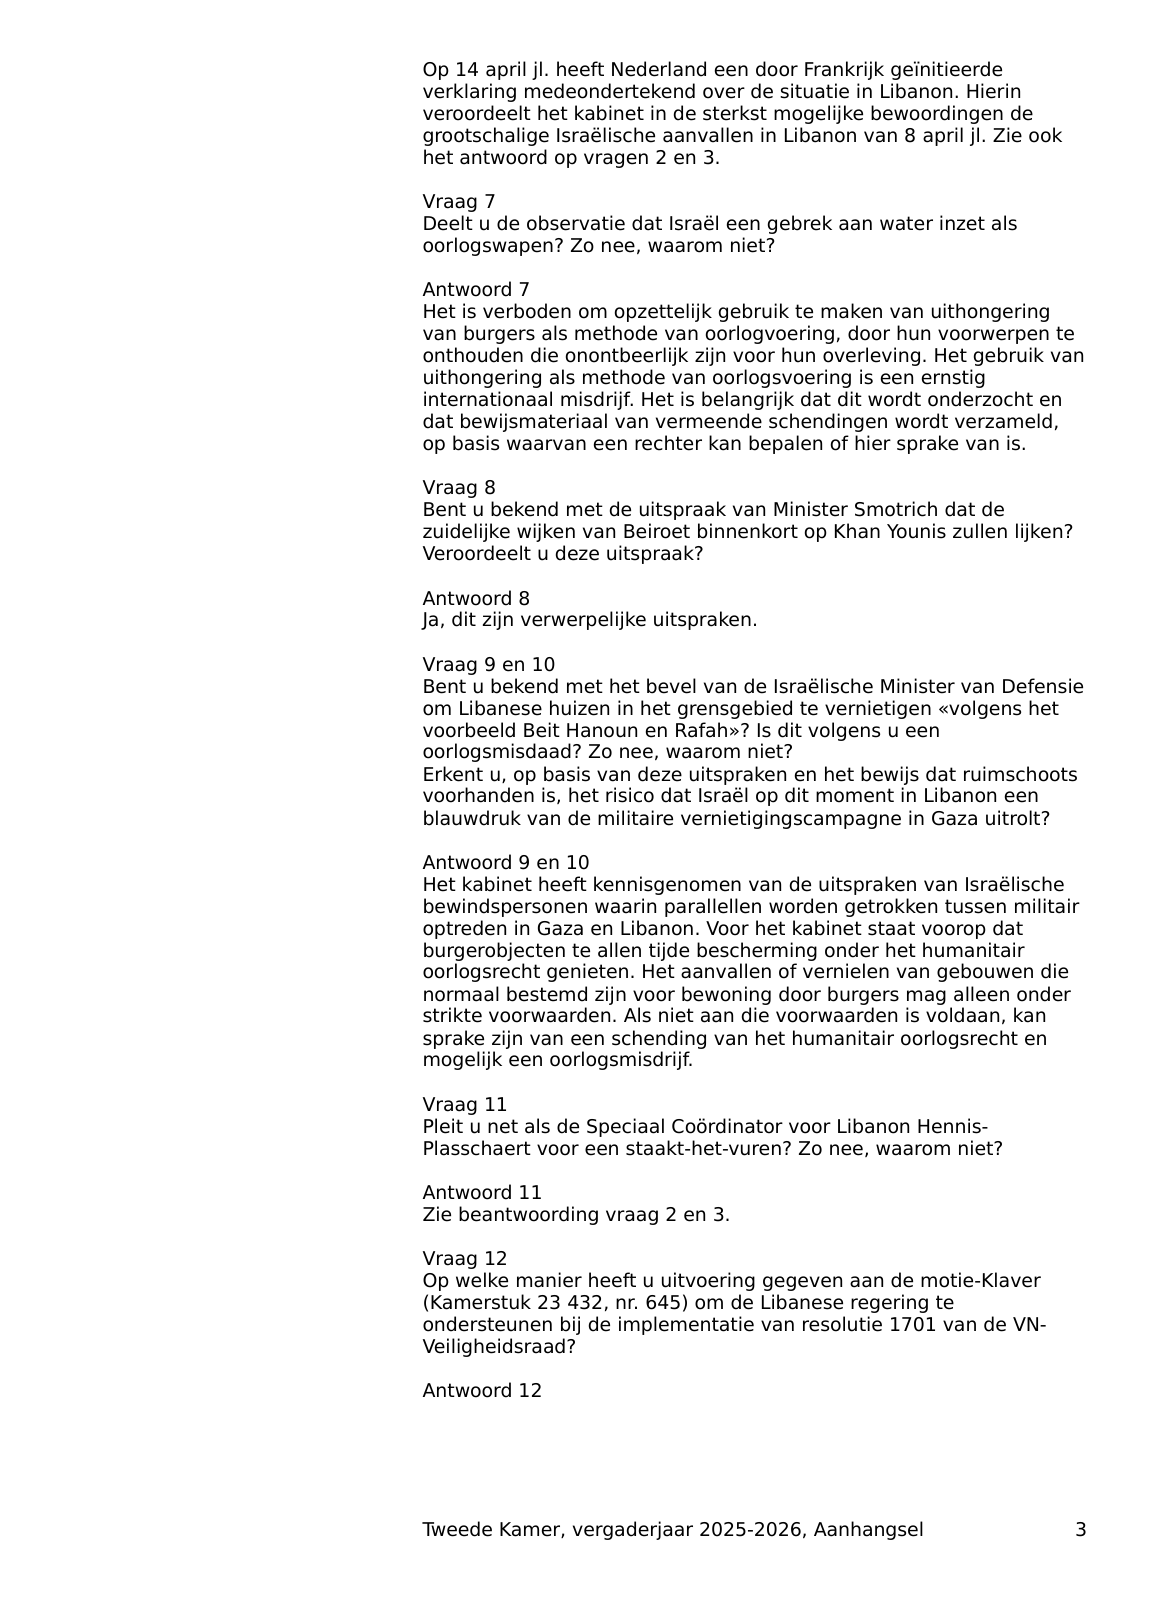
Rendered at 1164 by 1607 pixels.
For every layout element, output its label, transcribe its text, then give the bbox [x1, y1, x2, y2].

text Vraag 8 [422, 477, 1087, 499]
text Antwoord 8 [422, 587, 1087, 609]
text Vraag 9 en 10 [422, 653, 1087, 676]
text Zie beantwoording vraag 2 en 3. [422, 1204, 1087, 1226]
text Vraag 7 [422, 191, 1087, 213]
text Erkent u, op basis van deze uitspraken en het bewijs dat ruimschoots voorhanden is, het risico dat Israël op dit moment in Libanon een blauwdruk van de militaire vernietigingscampagne in Gaza uitrolt? [422, 763, 1087, 829]
text Bent u bekend met de uitspraak van Minister Smotrich dat de zuidelijke wijken van Beiroet binnenkort op Khan Younis zullen lijken? Veroordeelt u deze uitspraak? [422, 499, 1087, 565]
text Op 14 april jl. heeft Nederland een door Frankrijk geïnitieerde verklaring medeondertekend over de situatie in Libanon. Hierin veroordeelt het kabinet in de sterkst mogelijke bewoordingen de grootschalige Israëlische aanvallen in Libanon van 8 april jl. Zie ook het antwoord op vragen 2 en 3. [422, 59, 1087, 169]
text Het kabinet heeft kennisgenomen van de uitspraken van Israëlische bewindspersonen waarin parallellen worden getrokken tussen militair optreden in Gaza en Libanon. Voor het kabinet staat voorop dat burgerobjecten te allen tijde bescherming onder het humanitair oorlogsrecht genieten. Het aanvallen of vernielen van gebouwen die normaal bestemd zijn voor bewoning door burgers mag alleen onder strikte voorwaarden. Als niet aan die voorwaarden is voldaan, kan sprake zijn van een schending van het humanitair oorlogsrecht en mogelijk een oorlogsmisdrijf. [422, 873, 1087, 1071]
text Het is verboden om opzettelijk gebruik te maken van uithongering van burgers als methode van oorlogvoering, door hun voorwerpen te onthouden die onontbeerlijk zijn voor hun overleving. Het gebruik van uithongering als methode van oorlogsvoering is een ernstig internationaal misdrijf. Het is belangrijk dat dit wordt onderzocht en dat bewijsmateriaal van vermeende schendingen wordt verzameld, op basis waarvan een rechter kan bepalen of hier sprake van is. [422, 301, 1087, 455]
text Antwoord 12 [422, 1380, 1087, 1402]
text Antwoord 7 [422, 279, 1087, 301]
text Op welke manier heeft u uitvoering gegeven aan de motie-Klaver (Kamerstuk 23 432, nr. 645) om de Libanese regering te ondersteunen bij de implementatie van resolutie 1701 van de VN-Veiligheidsraad? [422, 1270, 1087, 1358]
text Deelt u de observatie dat Israël een gebrek aan water inzet als oorlogswapen? Zo nee, waarom niet? [422, 213, 1087, 257]
text Pleit u net als de Speciaal Coördinator voor Libanon Hennis-Plasschaert voor een staakt-het-vuren? Zo nee, waarom niet? [422, 1116, 1087, 1159]
text Bent u bekend met het bevel van de Israëlische Minister van Defensie om Libanese huizen in het grensgebied te vernietigen «volgens het voorbeeld Beit Hanoun en Rafah»? Is dit volgens u een oorlogsmisdaad? Zo nee, waarom niet? [422, 676, 1087, 763]
text Vraag 11 [422, 1093, 1087, 1116]
text Vraag 12 [422, 1248, 1087, 1270]
text Antwoord 9 en 10 [422, 852, 1087, 873]
text Antwoord 11 [422, 1182, 1087, 1204]
text Ja, dit zijn verwerpelijke uitspraken. [422, 609, 1087, 631]
